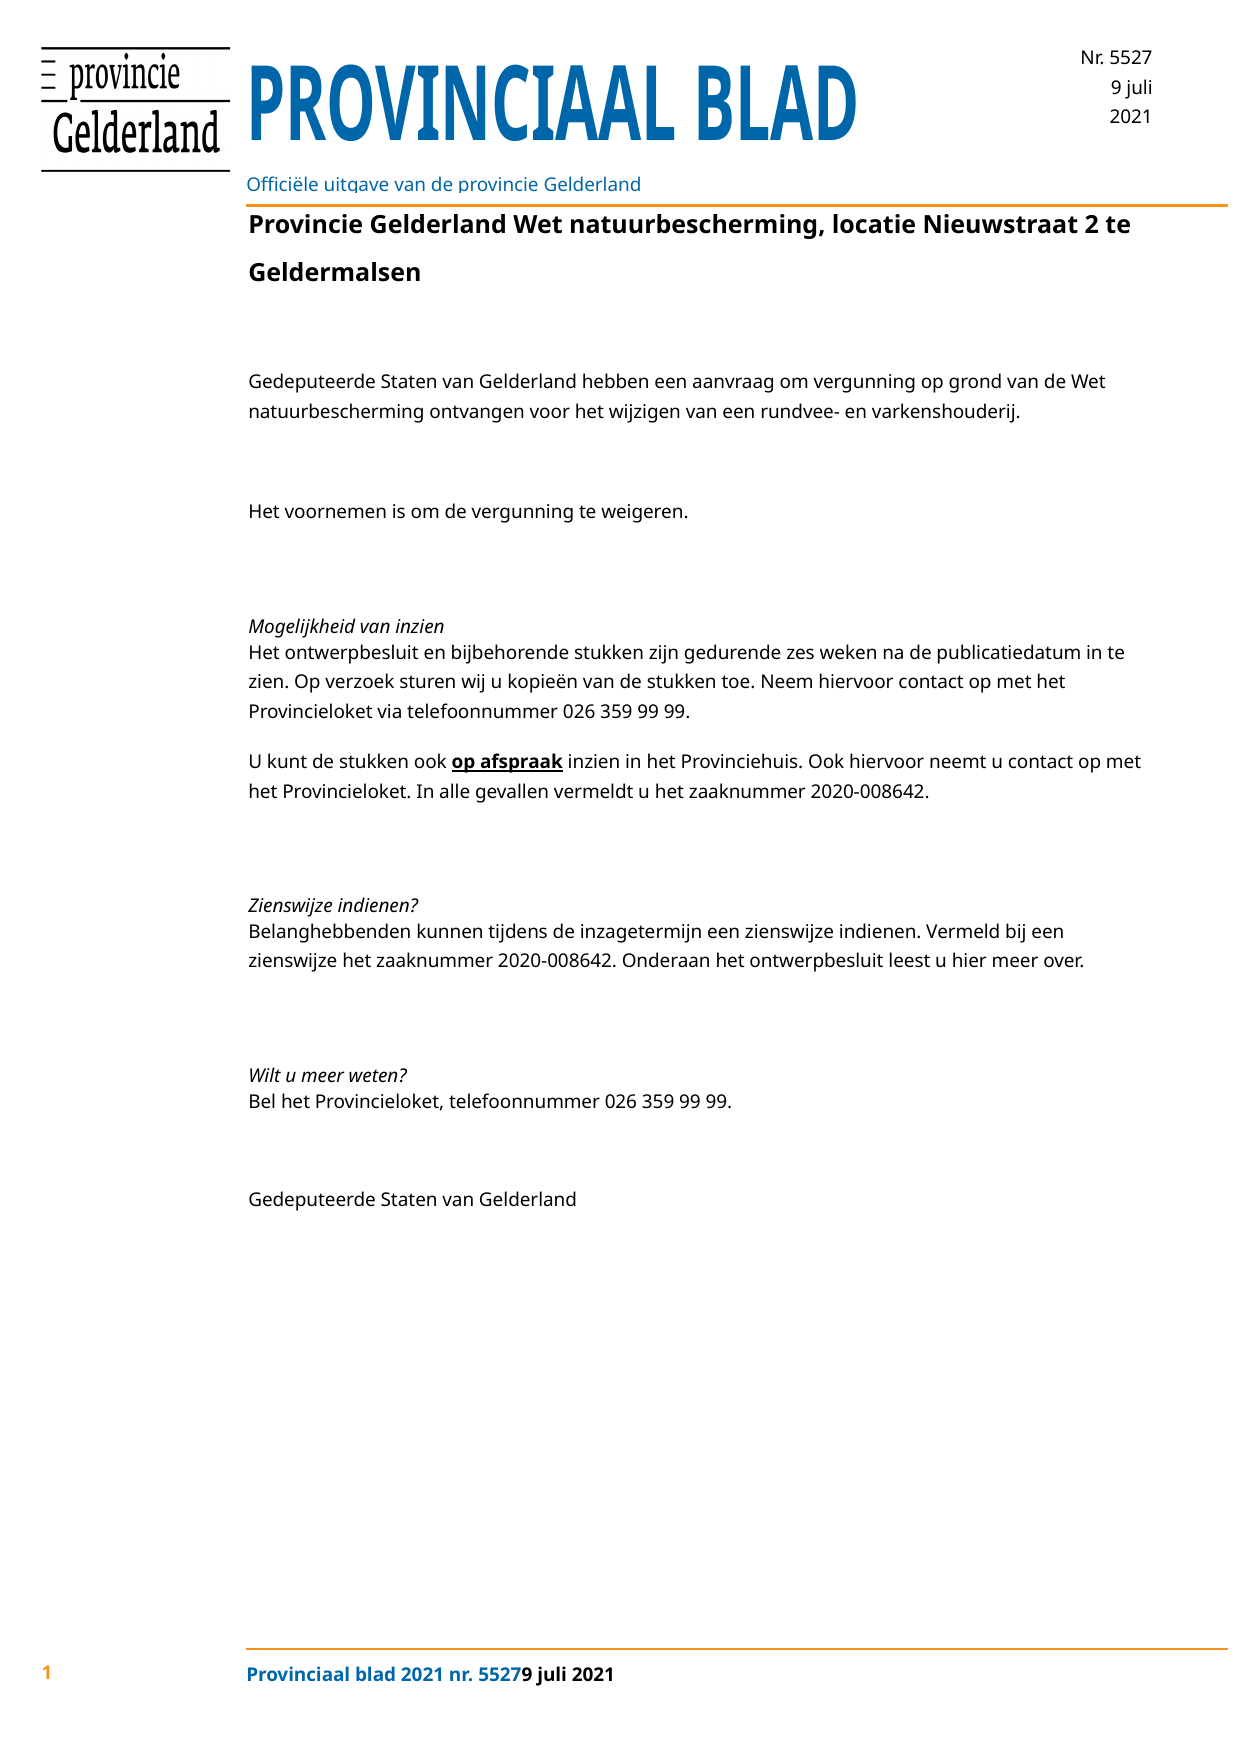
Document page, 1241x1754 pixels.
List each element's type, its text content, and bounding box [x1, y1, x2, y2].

text Bel het Provincieloket, telefoonnummer 026 359 99 99. [248, 1088, 1152, 1113]
text Provincie Gelderland Wet natuurbescherming, locatie Nieuwstraat 2 te Geldermalsen [248, 207, 1152, 288]
text U kunt de stukken ook op afspraak inzien in het Provinciehuis. Ook hiervoor neemt u contact op met het Provincieloket. In alle gevallen vermeldt u het zaaknummer 2020-008642. [248, 748, 1152, 804]
text Gedeputeerde Staten van Gelderland hebben een aanvraag om vergunning op grond van de Wet natuurbescherming ontvangen voor het wijzigen van een rundvee- en varkenshouderij. [248, 368, 1152, 424]
text Het ontwerpbesluit en bijbehorende stukken zijn gedurende zes weken na de publicatiedatum in te zien. Op verzoek sturen wij u kopieën van de stukken toe. Neem hiervoor contact op met het Provincieloket via telefoonnummer 026 359 99 99. [248, 639, 1152, 724]
text Belanghebbenden kunnen tijdens de inzagetermijn een zienswijze indienen. Vermeld bij een zienswijze het zaaknummer 2020-008642. Onderaan het ontwerpbesluit leest u hier meer over. [248, 918, 1152, 973]
picture [41, 47, 231, 172]
text Mogelijkheid van inzien [248, 613, 1152, 639]
text Zienswijze indienen? [248, 892, 1152, 918]
text Gedeputeerde Staten van Gelderland [248, 1186, 1152, 1212]
text Het voornemen is om de vergunning te weigeren. [248, 499, 1152, 524]
text Wilt u meer weten? [248, 1062, 1152, 1088]
